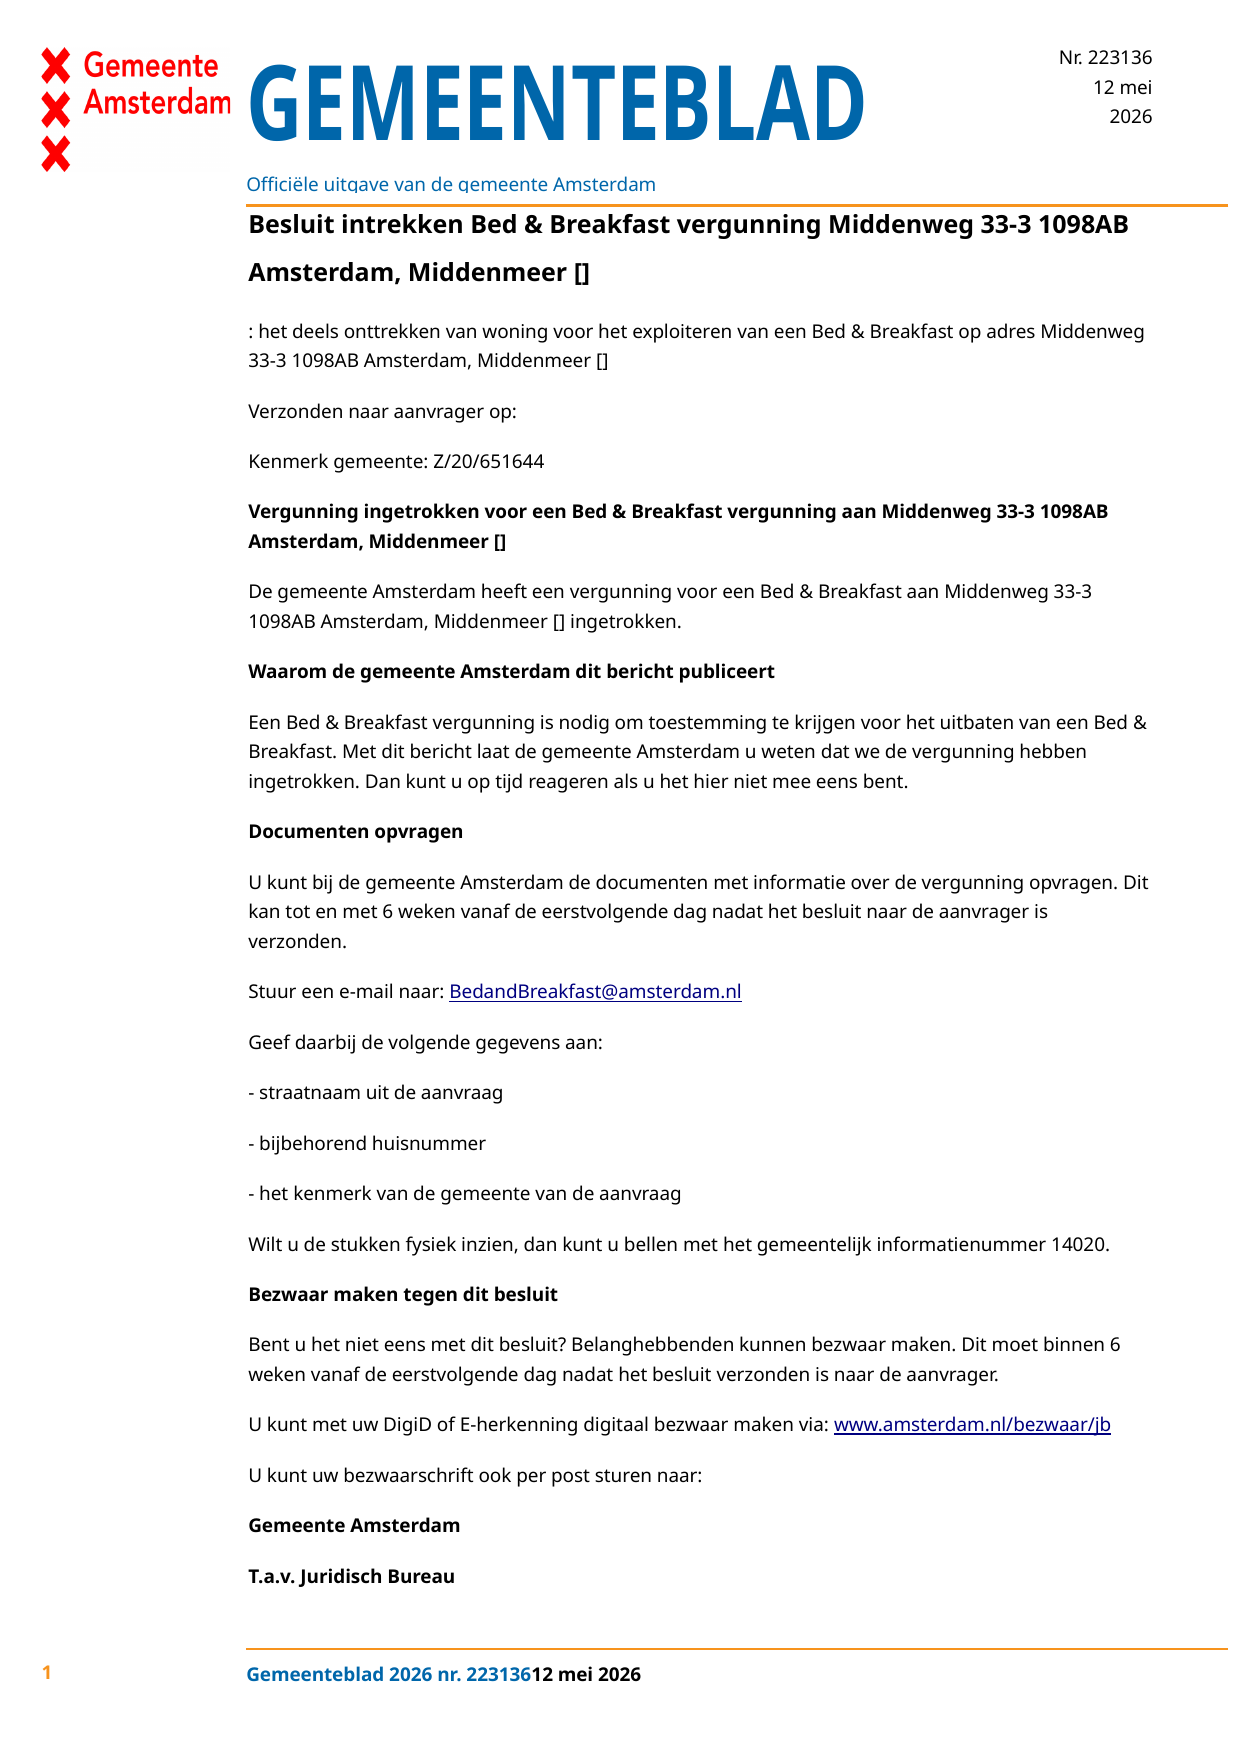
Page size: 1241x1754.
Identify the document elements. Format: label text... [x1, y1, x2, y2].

text Documenten opvragen [248, 819, 1152, 844]
text Gemeente Amsterdam [248, 1512, 1152, 1538]
text : het deels onttrekken van woning voor het exploiteren van een Bed & Breakfast op adres Middenweg 33-3 1098AB Amsterdam, Middenmeer [] [248, 318, 1152, 373]
text Waarom de gemeente Amsterdam dit bericht publiceert [248, 659, 1152, 684]
text - straatnaam uit de aanvraag [248, 1079, 1152, 1105]
text Besluit intrekken Bed & Breakfast vergunning Middenweg 33-3 1098AB Amsterdam, Middenmeer [] [248, 207, 1152, 288]
text Geef daarbij de volgende gegevens aan: [248, 1029, 1152, 1055]
text - het kenmerk van de gemeente van de aanvraag [248, 1180, 1152, 1206]
text T.a.v. Juridisch Bureau [248, 1563, 1152, 1589]
text U kunt bij de gemeente Amsterdam de documenten met informatie over de vergunning opvragen. Dit kan tot en met 6 weken vanaf de eerstvolgende dag nadat het besluit naar de aanvrager is verzonden. [248, 869, 1152, 954]
text Stuur een e-mail naar: BedandBreakfast@amsterdam.nl [248, 979, 1152, 1004]
text Bent u het niet eens met dit besluit? Belanghebbenden kunnen bezwaar maken. Dit moet binnen 6 weken vanaf de eerstvolgende dag nadat het besluit verzonden is naar de aanvrager. [248, 1332, 1152, 1387]
text - bijbehorend huisnummer [248, 1130, 1152, 1156]
text De gemeente Amsterdam heeft een vergunning voor een Bed & Breakfast aan Middenweg 33-3 1098AB Amsterdam, Middenmeer [] ingetrokken. [248, 579, 1152, 634]
text U kunt met uw DigiD of E-herkenning digitaal bezwaar maken via: www.amsterdam.nl/bezwaar/jb [248, 1412, 1152, 1437]
text Wilt u de stukken fysiek inzien, dan kunt u bellen met het gemeentelijk informatienummer 14020. [248, 1231, 1152, 1257]
text Bezwaar maken tegen dit besluit [248, 1281, 1152, 1307]
picture [41, 47, 231, 172]
text Verzonden naar aanvrager op: [248, 398, 1152, 424]
text Kenmerk gemeente: Z/20/651644 [248, 448, 1152, 474]
text U kunt uw bezwaarschrift ook per post sturen naar: [248, 1462, 1152, 1488]
text Vergunning ingetrokken voor een Bed & Breakfast vergunning aan Middenweg 33-3 1098AB Amsterdam, Middenmeer [] [248, 499, 1152, 554]
text Een Bed & Breakfast vergunning is nodig om toestemming te krijgen voor het uitbaten van een Bed & Breakfast. Met dit bericht laat de gemeente Amsterdam u weten dat we de vergunning hebben ingetrokken. Dan kunt u op tijd reageren als u het hier niet mee eens bent. [248, 709, 1152, 794]
